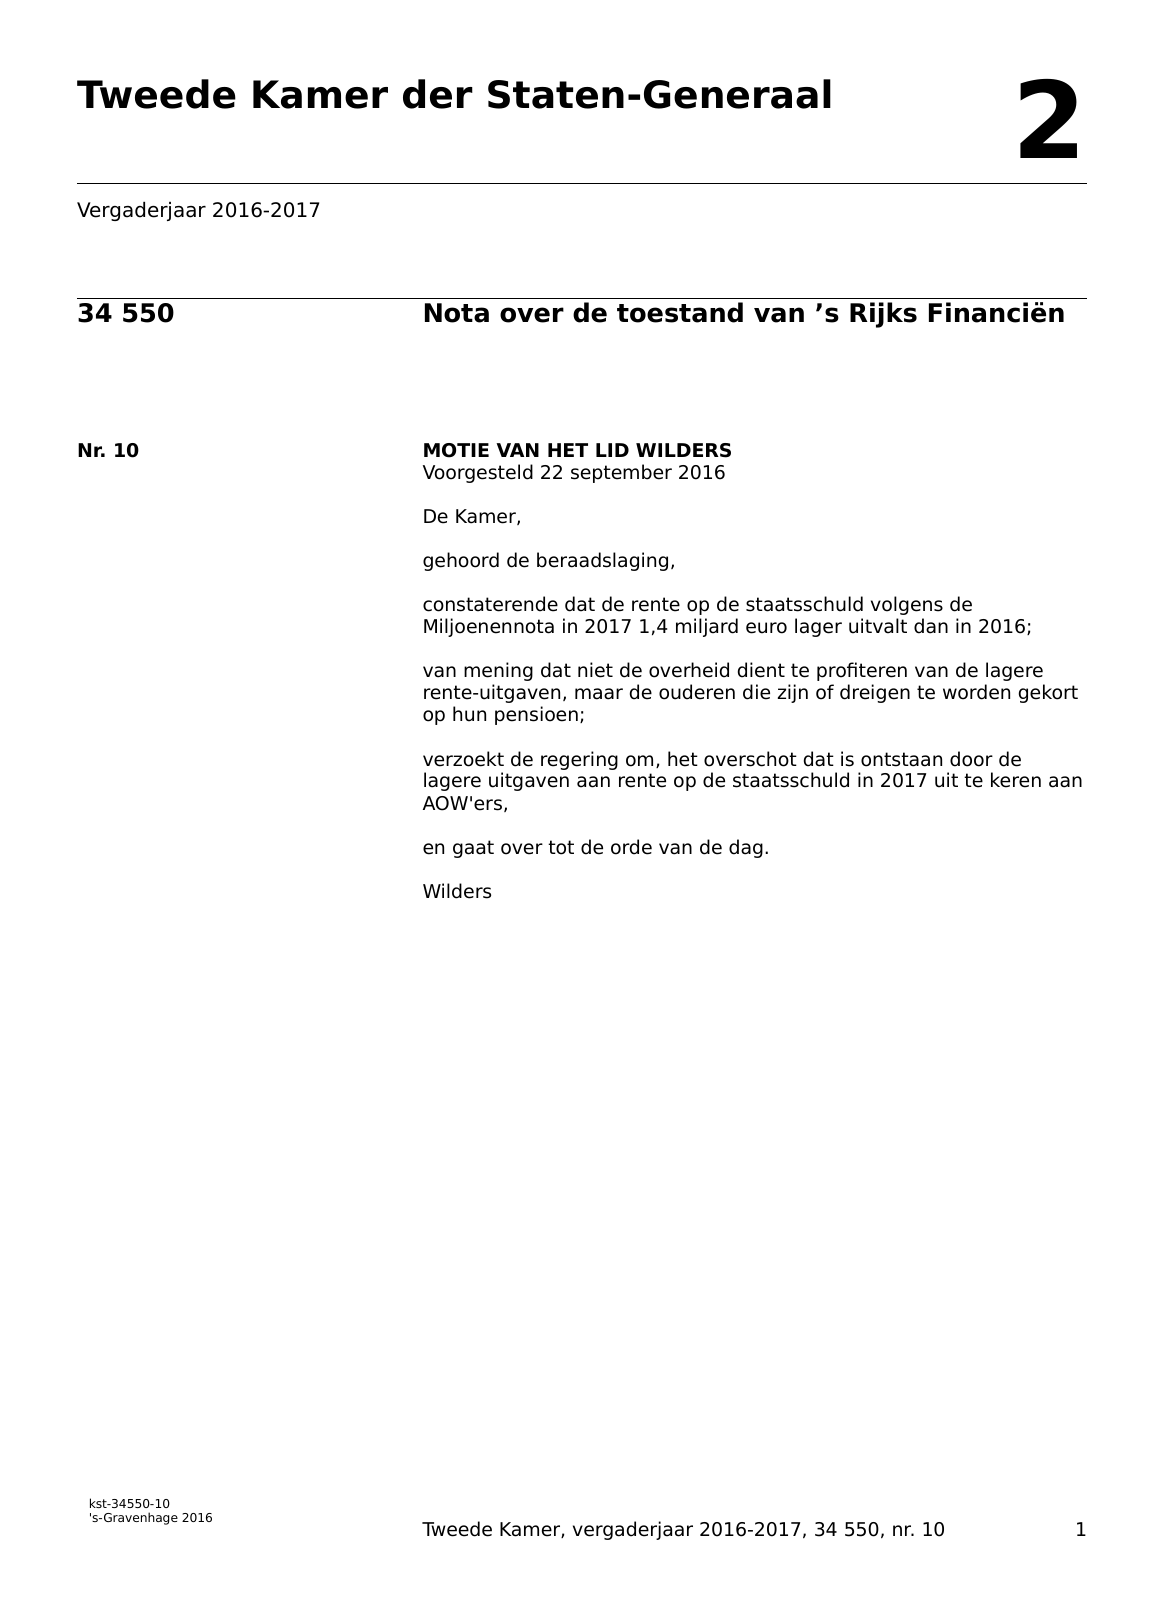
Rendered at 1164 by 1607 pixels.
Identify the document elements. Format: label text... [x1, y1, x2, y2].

text kst-34550-10 [88, 1497, 323, 1511]
table_cell Vergaderjaar 2016-2017 [77, 184, 1087, 298]
text Voorgesteld 22 september 2016 [422, 462, 1087, 484]
text De Kamer, [422, 506, 1087, 528]
table_header Tweede Kamer der Staten-Generaal [77, 59, 886, 183]
text constaterende dat de rente op de staatsschuld volgens de Miljoenennota in 2017 1,4 miljard euro lager uitvalt dan in 2016; [422, 594, 1087, 638]
table_header 2 [886, 59, 1087, 183]
text en gaat over tot de orde van de dag. [422, 837, 1087, 858]
subtitle Nr. 10 MOTIE VAN HET LID WILDERS [77, 440, 1087, 462]
text 's-Gravenhage 2016 [88, 1511, 323, 1525]
text van mening dat niet de overheid dient te profiteren van de lagere rente-uitgaven, maar de ouderen die zijn of dreigen te worden gekort op hun pensioen; [422, 660, 1087, 726]
text Wilders [422, 881, 1087, 903]
subtitle 34 550 Nota over de toestand van ’s Rijks Financiën [77, 299, 1087, 329]
text verzoekt de regering om, het overschot dat is ontstaan door de lagere uitgaven aan rente op de staatsschuld in 2017 uit te keren aan AOW'ers, [422, 748, 1087, 814]
text gehoord de beraadslaging, [422, 550, 1087, 572]
